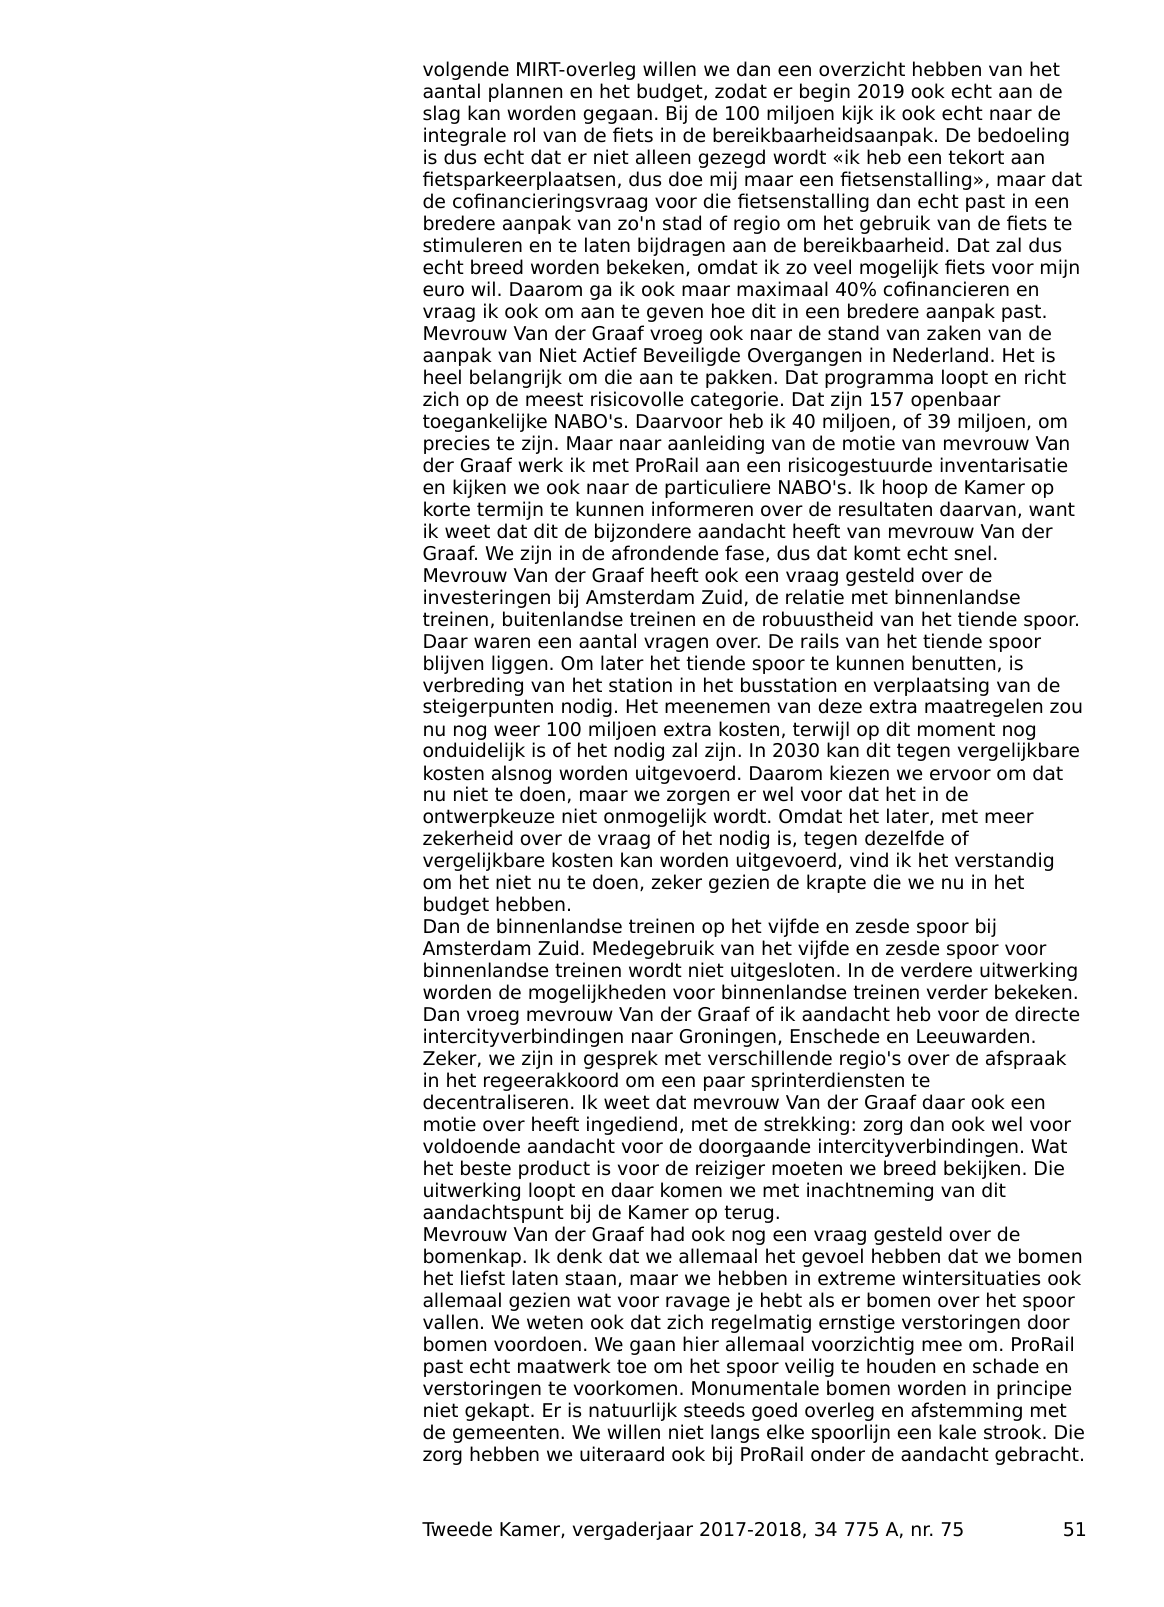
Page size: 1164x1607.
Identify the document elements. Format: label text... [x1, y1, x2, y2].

text Dan de binnenlandse treinen op het vijfde en zesde spoor bij Amsterdam Zuid. Medegebruik van het vijfde en zesde spoor voor binnenlandse treinen wordt niet uitgesloten. In de verdere uitwerking worden de mogelijkheden voor binnenlandse treinen verder bekeken. [422, 916, 1087, 1004]
text Mevrouw Van der Graaf heeft ook een vraag gesteld over de investeringen bij Amsterdam Zuid, de relatie met binnenlandse treinen, buitenlandse treinen en de robuustheid van het tiende spoor. Daar waren een aantal vragen over. De rails van het tiende spoor blijven liggen. Om later het tiende spoor te kunnen benutten, is verbreding van het station in het busstation en verplaatsing van de steigerpunten nodig. Het meenemen van deze extra maatregelen zou nu nog weer 100 miljoen extra kosten, terwijl op dit moment nog onduidelijk is of het nodig zal zijn. In 2030 kan dit tegen vergelijkbare kosten alsnog worden uitgevoerd. Daarom kiezen we ervoor om dat nu niet te doen, maar we zorgen er wel voor dat het in de ontwerpkeuze niet onmogelijk wordt. Omdat het later, met meer zekerheid over de vraag of het nodig is, tegen dezelfde of vergelijkbare kosten kan worden uitgevoerd, vind ik het verstandig om het niet nu te doen, zeker gezien de krapte die we nu in het budget hebben. [422, 564, 1087, 916]
text volgende MIRT-overleg willen we dan een overzicht hebben van het aantal plannen en het budget, zodat er begin 2019 ook echt aan de slag kan worden gegaan. Bij de 100 miljoen kijk ik ook echt naar de integrale rol van de fiets in de bereikbaarheidsaanpak. De bedoeling is dus echt dat er niet alleen gezegd wordt «ik heb een tekort aan fietsparkeerplaatsen, dus doe mij maar een fietsenstalling», maar dat de cofinancieringsvraag voor die fietsenstalling dan echt past in een bredere aanpak van zo'n stad of regio om het gebruik van de fiets te stimuleren en te laten bijdragen aan de bereikbaarheid. Dat zal dus echt breed worden bekeken, omdat ik zo veel mogelijk fiets voor mijn euro wil. Daarom ga ik ook maar maximaal 40% cofinancieren en vraag ik ook om aan te geven hoe dit in een bredere aanpak past. [422, 59, 1087, 323]
text Dan vroeg mevrouw Van der Graaf of ik aandacht heb voor de directe intercityverbindingen naar Groningen, Enschede en Leeuwarden. Zeker, we zijn in gesprek met verschillende regio's over de afspraak in het regeerakkoord om een paar sprinterdiensten te decentraliseren. Ik weet dat mevrouw Van der Graaf daar ook een motie over heeft ingediend, met de strekking: zorg dan ook wel voor voldoende aandacht voor de doorgaande intercityverbindingen. Wat het beste product is voor de reiziger moeten we breed bekijken. Die uitwerking loopt en daar komen we met inachtneming van dit aandachtspunt bij de Kamer op terug. [422, 1004, 1087, 1224]
text Mevrouw Van der Graaf vroeg ook naar de stand van zaken van de aanpak van Niet Actief Beveiligde Overgangen in Nederland. Het is heel belangrijk om die aan te pakken. Dat programma loopt en richt zich op de meest risicovolle categorie. Dat zijn 157 openbaar toegankelijke NABO's. Daarvoor heb ik 40 miljoen, of 39 miljoen, om precies te zijn. Maar naar aanleiding van de motie van mevrouw Van der Graaf werk ik met ProRail aan een risicogestuurde inventarisatie en kijken we ook naar de particuliere NABO's. Ik hoop de Kamer op korte termijn te kunnen informeren over de resultaten daarvan, want ik weet dat dit de bijzondere aandacht heeft van mevrouw Van der Graaf. We zijn in de afrondende fase, dus dat komt echt snel. [422, 323, 1087, 564]
text Mevrouw Van der Graaf had ook nog een vraag gesteld over de bomenkap. Ik denk dat we allemaal het gevoel hebben dat we bomen het liefst laten staan, maar we hebben in extreme wintersituaties ook allemaal gezien wat voor ravage je hebt als er bomen over het spoor vallen. We weten ook dat zich regelmatig ernstige verstoringen door bomen voordoen. We gaan hier allemaal voorzichtig mee om. ProRail past echt maatwerk toe om het spoor veilig te houden en schade en verstoringen te voorkomen. Monumentale bomen worden in principe niet gekapt. Er is natuurlijk steeds goed overleg en afstemming met de gemeenten. We willen niet langs elke spoorlijn een kale strook. Die zorg hebben we uiteraard ook bij ProRail onder de aandacht gebracht. [422, 1224, 1087, 1466]
